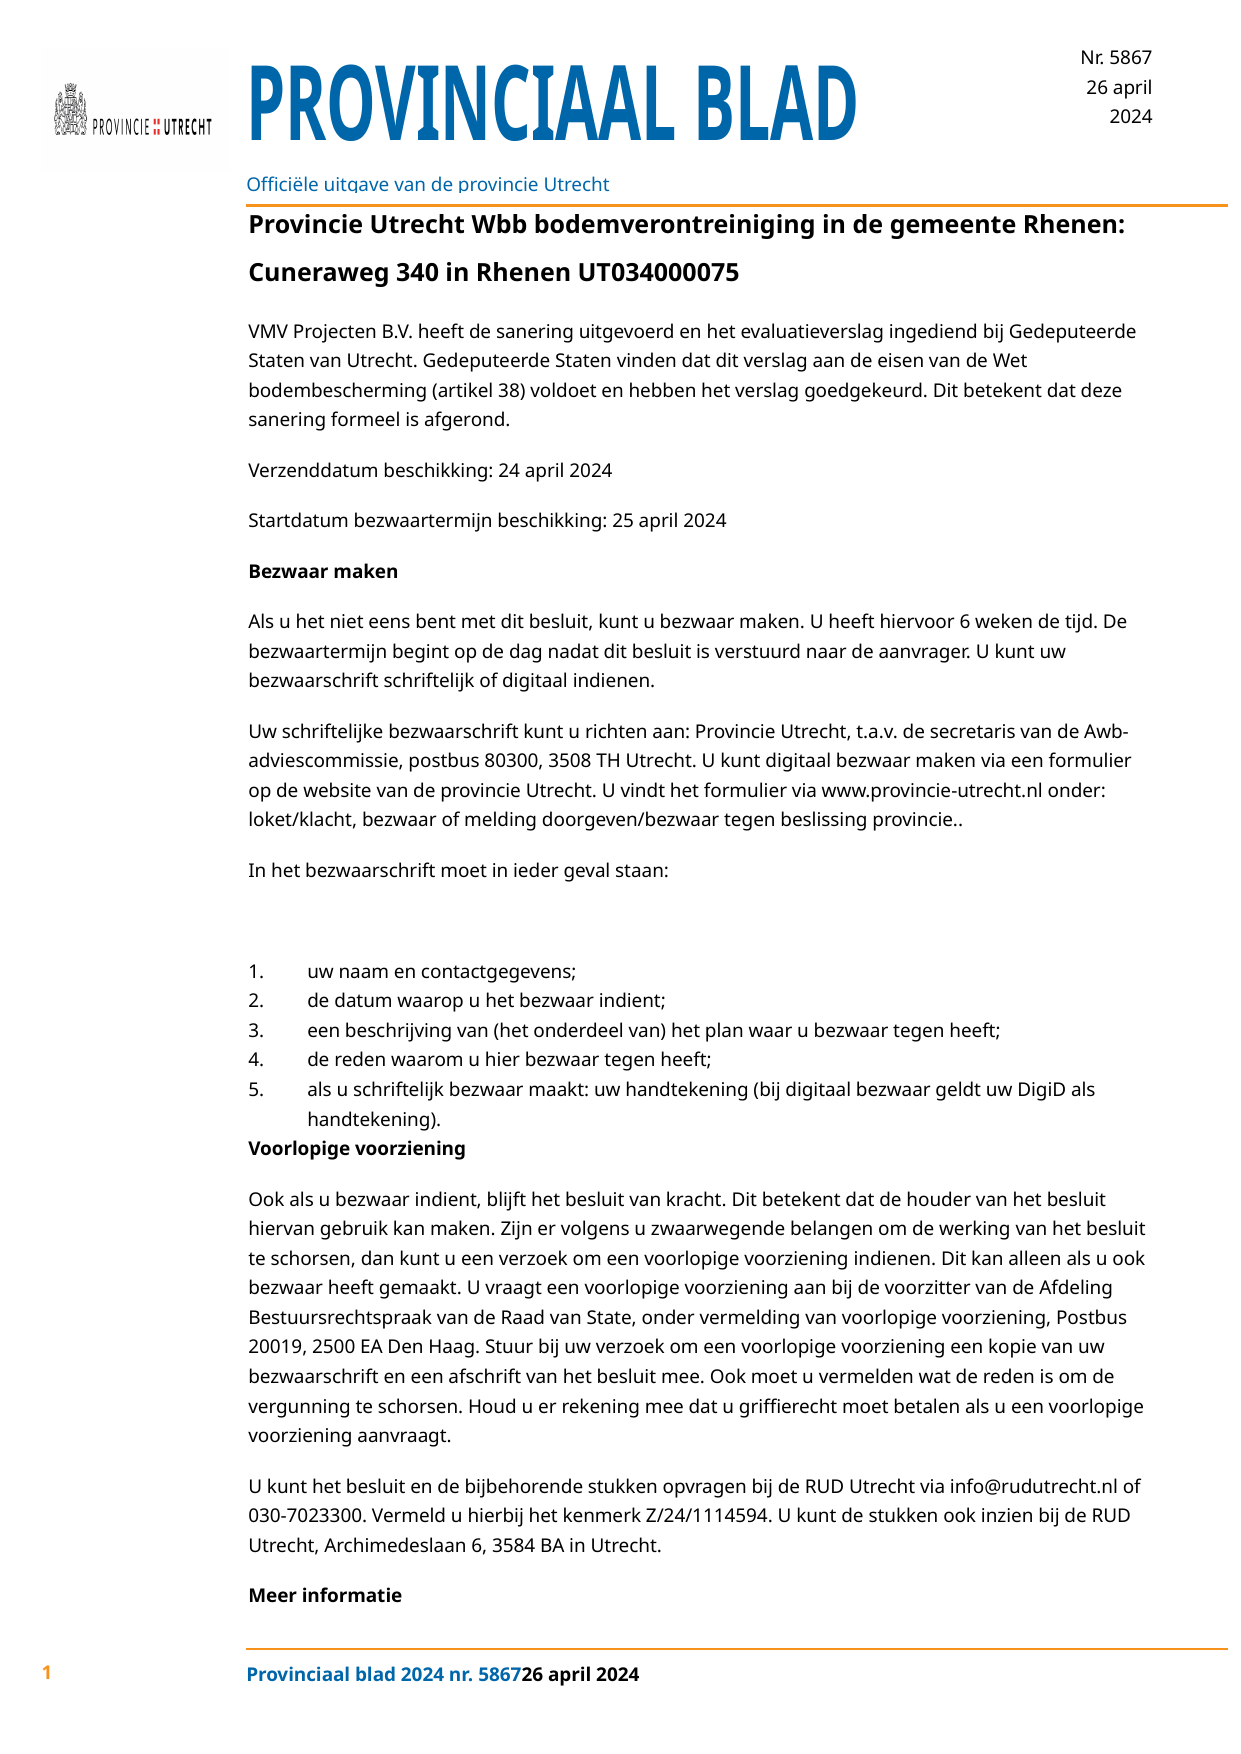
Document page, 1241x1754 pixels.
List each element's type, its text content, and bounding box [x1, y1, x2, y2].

list een beschrijving van (het onderdeel van) het plan waar u bezwaar tegen heeft; [248, 1017, 1152, 1043]
text Ook als u bezwaar indient, blijft het besluit van kracht. Dit betekent dat de houder van het besluit hiervan gebruik kan maken. Zijn er volgens u zwaarwegende belangen om de werking van het besluit te schorsen, dan kunt u een verzoek om een voorlopige voorziening indienen. Dit kan alleen als u ook bezwaar heeft gemaakt. U vraagt een voorlopige voorziening aan bij de voorzitter van de Afdeling Bestuursrechtspraak van de Raad van State, onder vermelding van voorlopige voorziening, Postbus 20019, 2500 EA Den Haag. Stuur bij uw verzoek om een voorlopige voorziening een kopie van uw bezwaarschrift en een afschrift van het besluit mee. Ook moet u vermelden wat de reden is om de vergunning te schorsen. Houd u er rekening mee dat u griffierecht moet betalen als u een voorlopige voorziening aanvraagt. [248, 1186, 1152, 1448]
list de datum waarop u het bezwaar indient; [248, 987, 1152, 1013]
text Provincie Utrecht Wbb bodemverontreiniging in de gemeente Rhenen: Cuneraweg 340 in Rhenen UT034000075 [248, 207, 1152, 288]
text In het bezwaarschrift moet in ieder geval staan: [248, 857, 1152, 883]
text Voorlopige voorziening [248, 1135, 1152, 1161]
text Als u het niet eens bent met dit besluit, kunt u bezwaar maken. U heeft hiervoor 6 weken de tijd. De bezwaartermijn begint op de dag nadat dit besluit is verstuurd naar de aanvrager. U kunt uw bezwaarschrift schriftelijk of digitaal indienen. [248, 608, 1152, 693]
text Uw schriftelijke bezwaarschrift kunt u richten aan: Provincie Utrecht, t.a.v. de secretaris van de Awb-adviescommissie, postbus 80300, 3508 TH Utrecht. U kunt digitaal bezwaar maken via een formulier op de website van de provincie Utrecht. U vindt het formulier via www.provincie-utrecht.nl onder: loket/klacht, bezwaar of melding doorgeven/bezwaar tegen beslissing provincie.. [248, 718, 1152, 832]
list de reden waarom u hier bezwaar tegen heeft; [248, 1047, 1152, 1072]
text Verzenddatum beschikking: 24 april 2024 [248, 457, 1152, 483]
picture [41, 47, 231, 172]
text Meer informatie [248, 1582, 1152, 1608]
text U kunt het besluit en de bijbehorende stukken opvragen bij de RUD Utrecht via info@rudutrecht.nl of 030-7023300. Vermeld u hierbij het kenmerk Z/24/1114594. U kunt de stukken ook inzien bij de RUD Utrecht, Archimedeslaan 6, 3584 BA in Utrecht. [248, 1473, 1152, 1558]
text Startdatum bezwaartermijn beschikking: 25 april 2024 [248, 507, 1152, 533]
list als u schriftelijk bezwaar maakt: uw handtekening (bij digitaal bezwaar geldt uw DigiD als handtekening). [248, 1076, 1152, 1132]
text Bezwaar maken [248, 558, 1152, 584]
list uw naam en contactgegevens; [248, 958, 1152, 984]
text VMV Projecten B.V. heeft de sanering uitgevoerd en het evaluatieverslag ingediend bij Gedeputeerde Staten van Utrecht. Gedeputeerde Staten vinden dat dit verslag aan de eisen van de Wet bodembescherming (artikel 38) voldoet en hebben het verslag goedgekeurd. Dit betekent dat deze sanering formeel is afgerond. [248, 318, 1152, 432]
